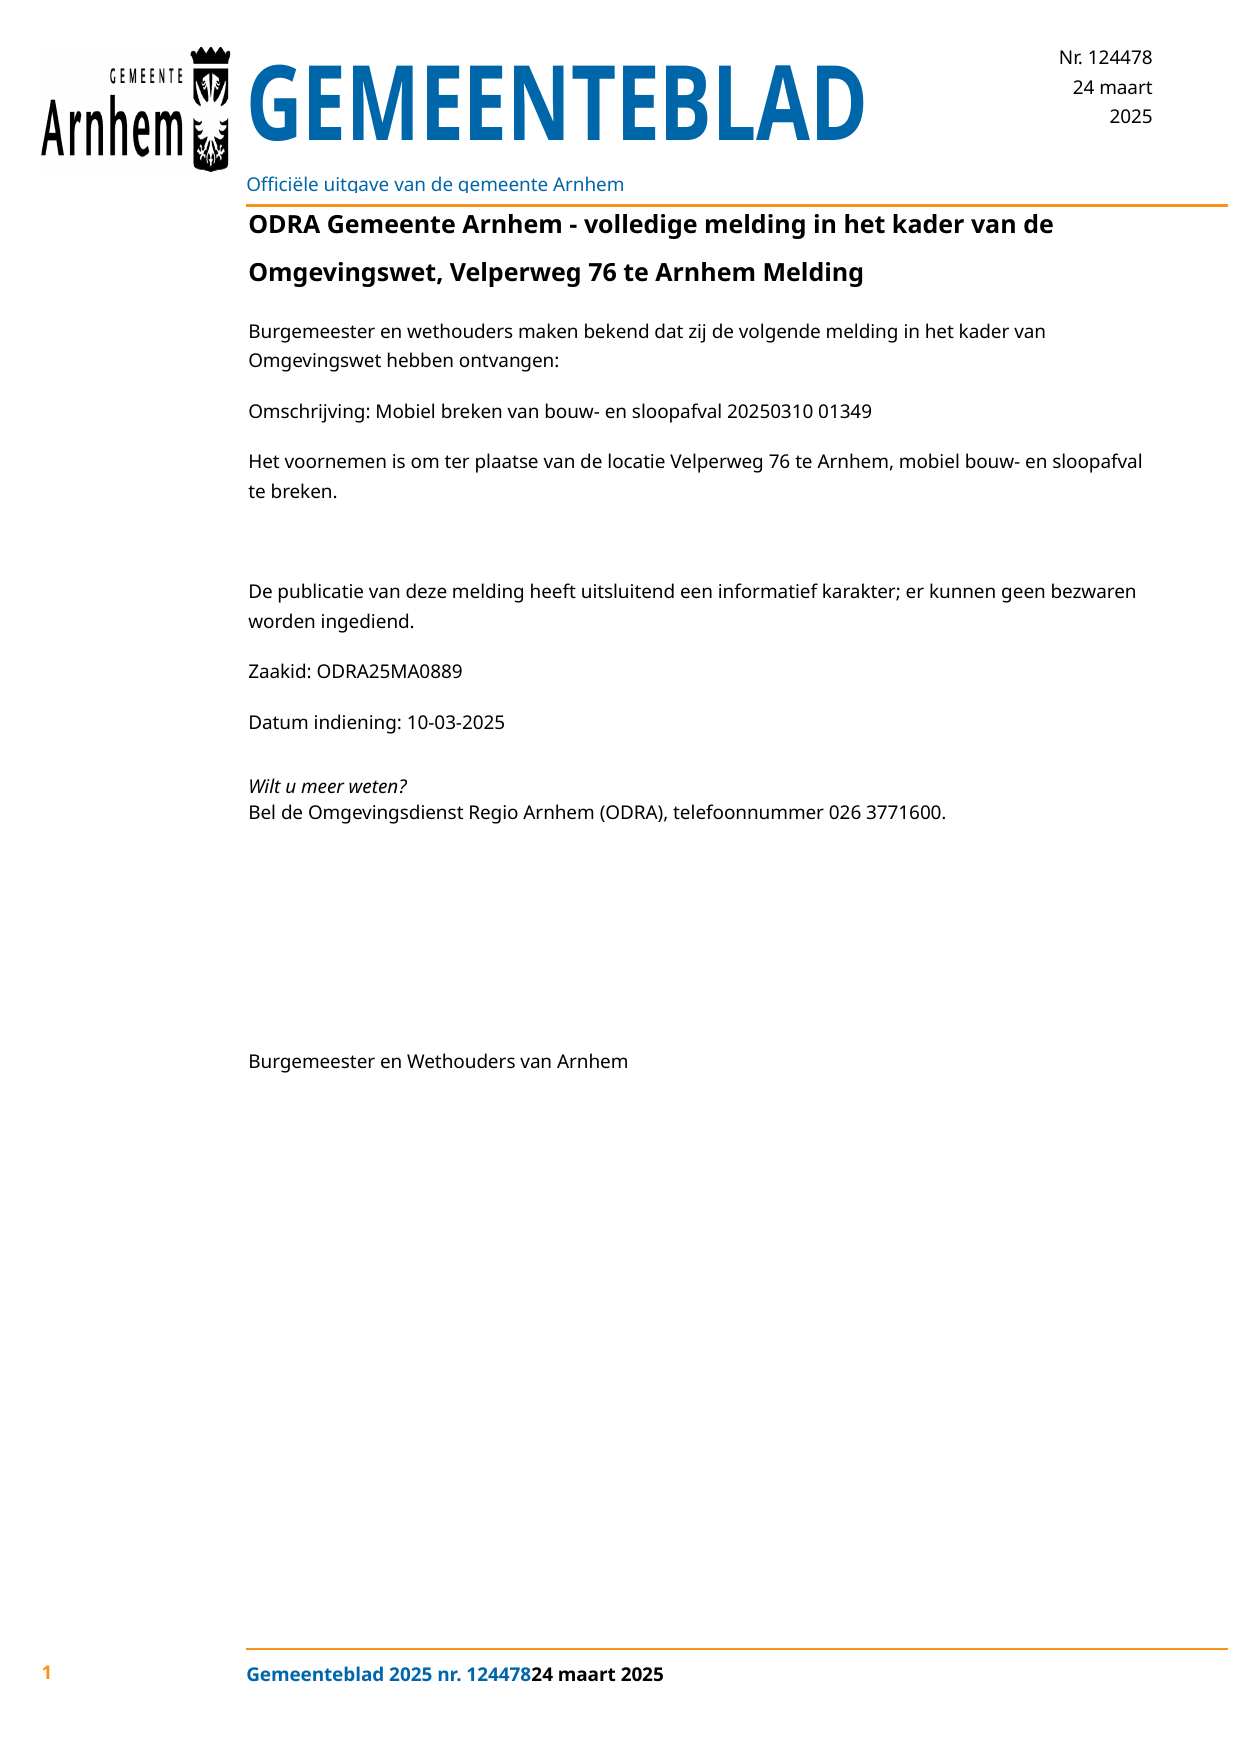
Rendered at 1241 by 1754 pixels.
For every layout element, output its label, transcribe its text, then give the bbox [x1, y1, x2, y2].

text Bel de Omgevingsdienst Regio Arnhem (ODRA), telefoonnummer 026 3771600. [248, 799, 1152, 824]
picture [41, 47, 231, 172]
text Datum indiening: 10-03-2025 [248, 709, 1152, 735]
text Burgemeester en wethouders maken bekend dat zij de volgende melding in het kader van Omgevingswet hebben ontvangen: [248, 318, 1152, 373]
text De publicatie van deze melding heeft uitsluitend een informatief karakter; er kunnen geen bezwaren worden ingediend. [248, 579, 1152, 634]
text Omschrijving: Mobiel breken van bouw- en sloopafval 20250310 01349 [248, 398, 1152, 424]
text Zaakid: ODRA25MA0889 [248, 659, 1152, 684]
text Wilt u meer weten? [248, 773, 1152, 799]
text Burgemeester en Wethouders van Arnhem [248, 1048, 1152, 1074]
text Het voornemen is om ter plaatse van de locatie Velperweg 76 te Arnhem, mobiel bouw- en sloopafval te breken. [248, 448, 1152, 504]
text ODRA Gemeente Arnhem - volledige melding in het kader van de Omgevingswet, Velperweg 76 te Arnhem Melding [248, 207, 1152, 288]
